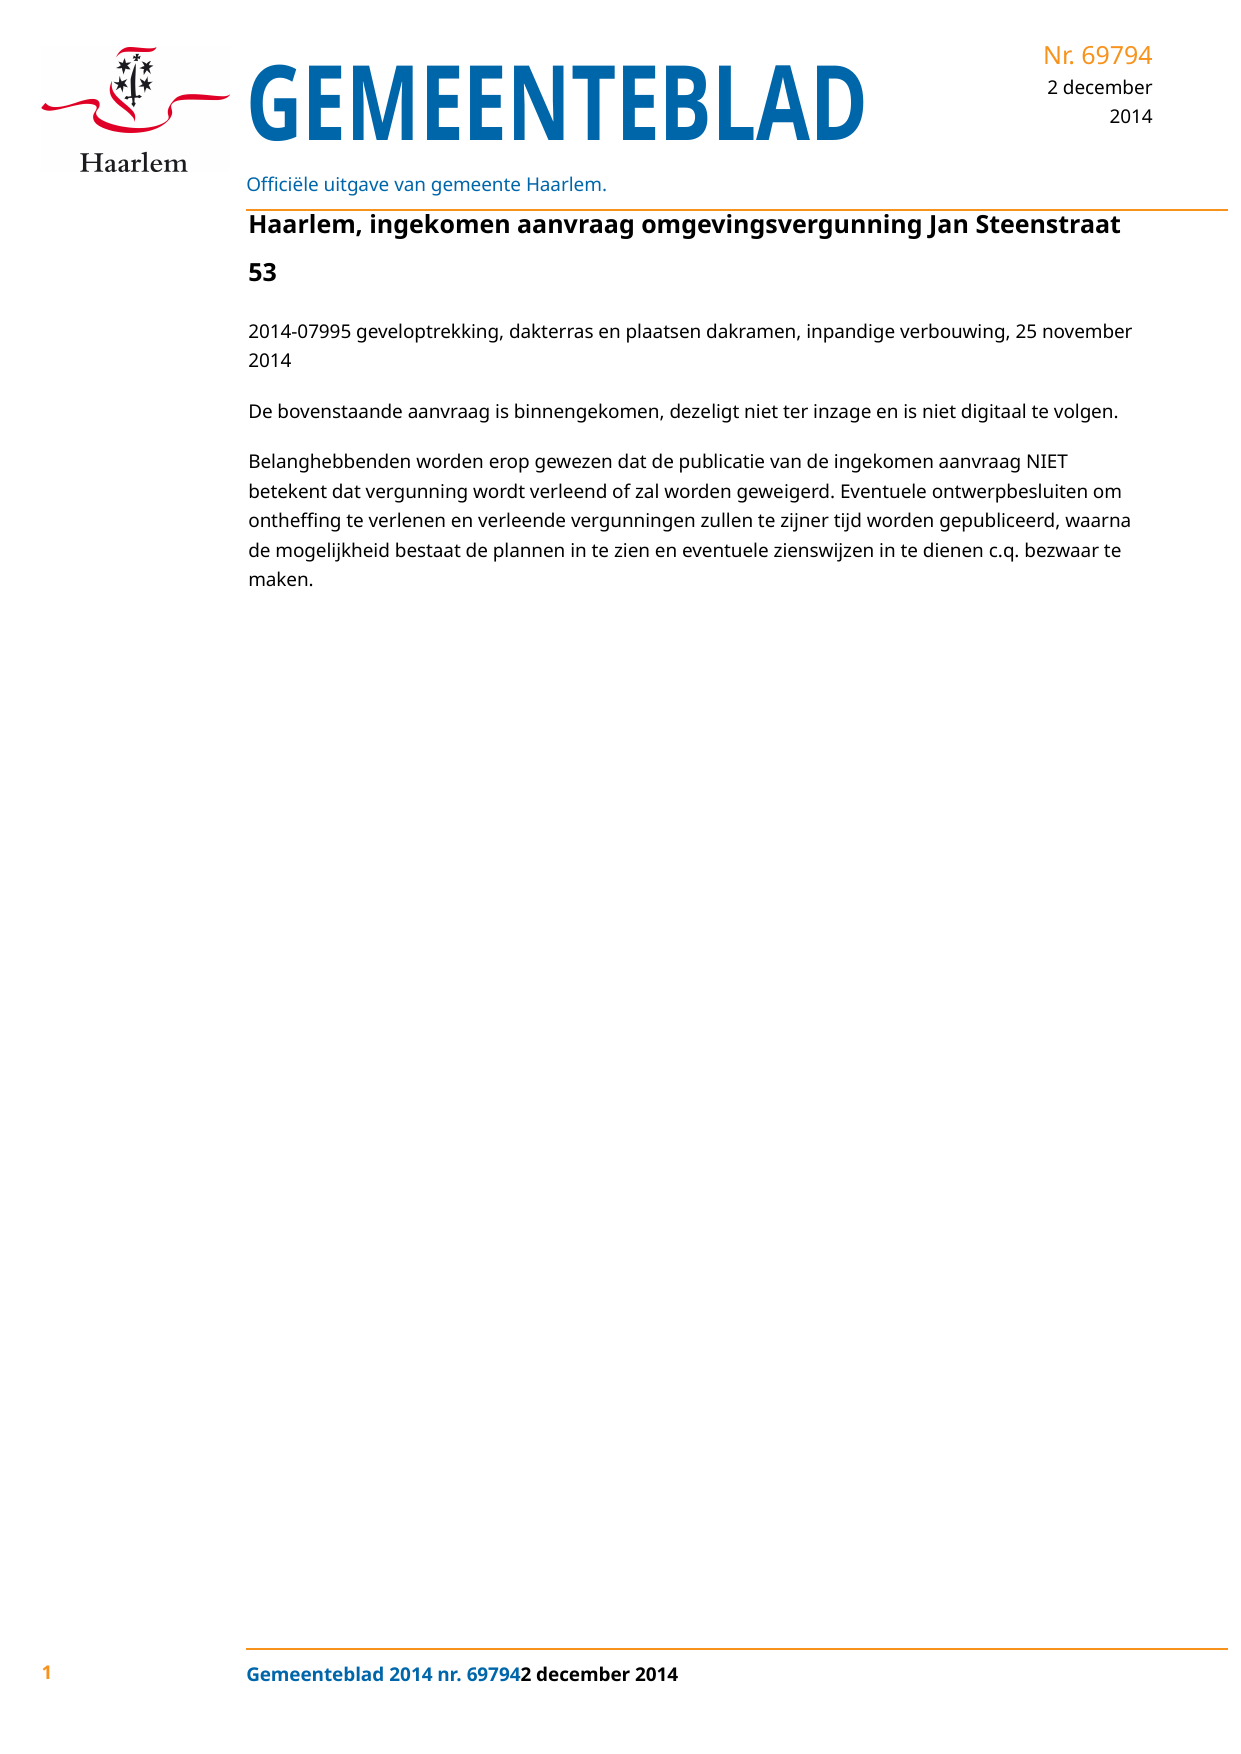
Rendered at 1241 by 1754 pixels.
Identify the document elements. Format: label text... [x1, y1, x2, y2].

text Belanghebbenden worden erop gewezen dat de publicatie van de ingekomen aanvraag NIET betekent dat vergunning wordt verleend of zal worden geweigerd. Eventuele ontwerpbesluiten om ontheffing te verlenen en verleende vergunningen zullen te zijner tijd worden gepubliceerd, waarna de mogelijkheid bestaat de plannen in te zien en eventuele zienswijzen in te dienen c.q. bezwaar te maken. [248, 448, 1152, 592]
text 2014-07995 geveloptrekking, dakterras en plaatsen dakramen, inpandige verbouwing, 25 november 2014 [248, 318, 1152, 373]
picture [41, 47, 231, 172]
text Haarlem, ingekomen aanvraag omgevingsvergunning Jan Steenstraat 53 [248, 211, 1152, 288]
text De bovenstaande aanvraag is binnengekomen, dezeligt niet ter inzage en is niet digitaal te volgen. [248, 398, 1152, 424]
